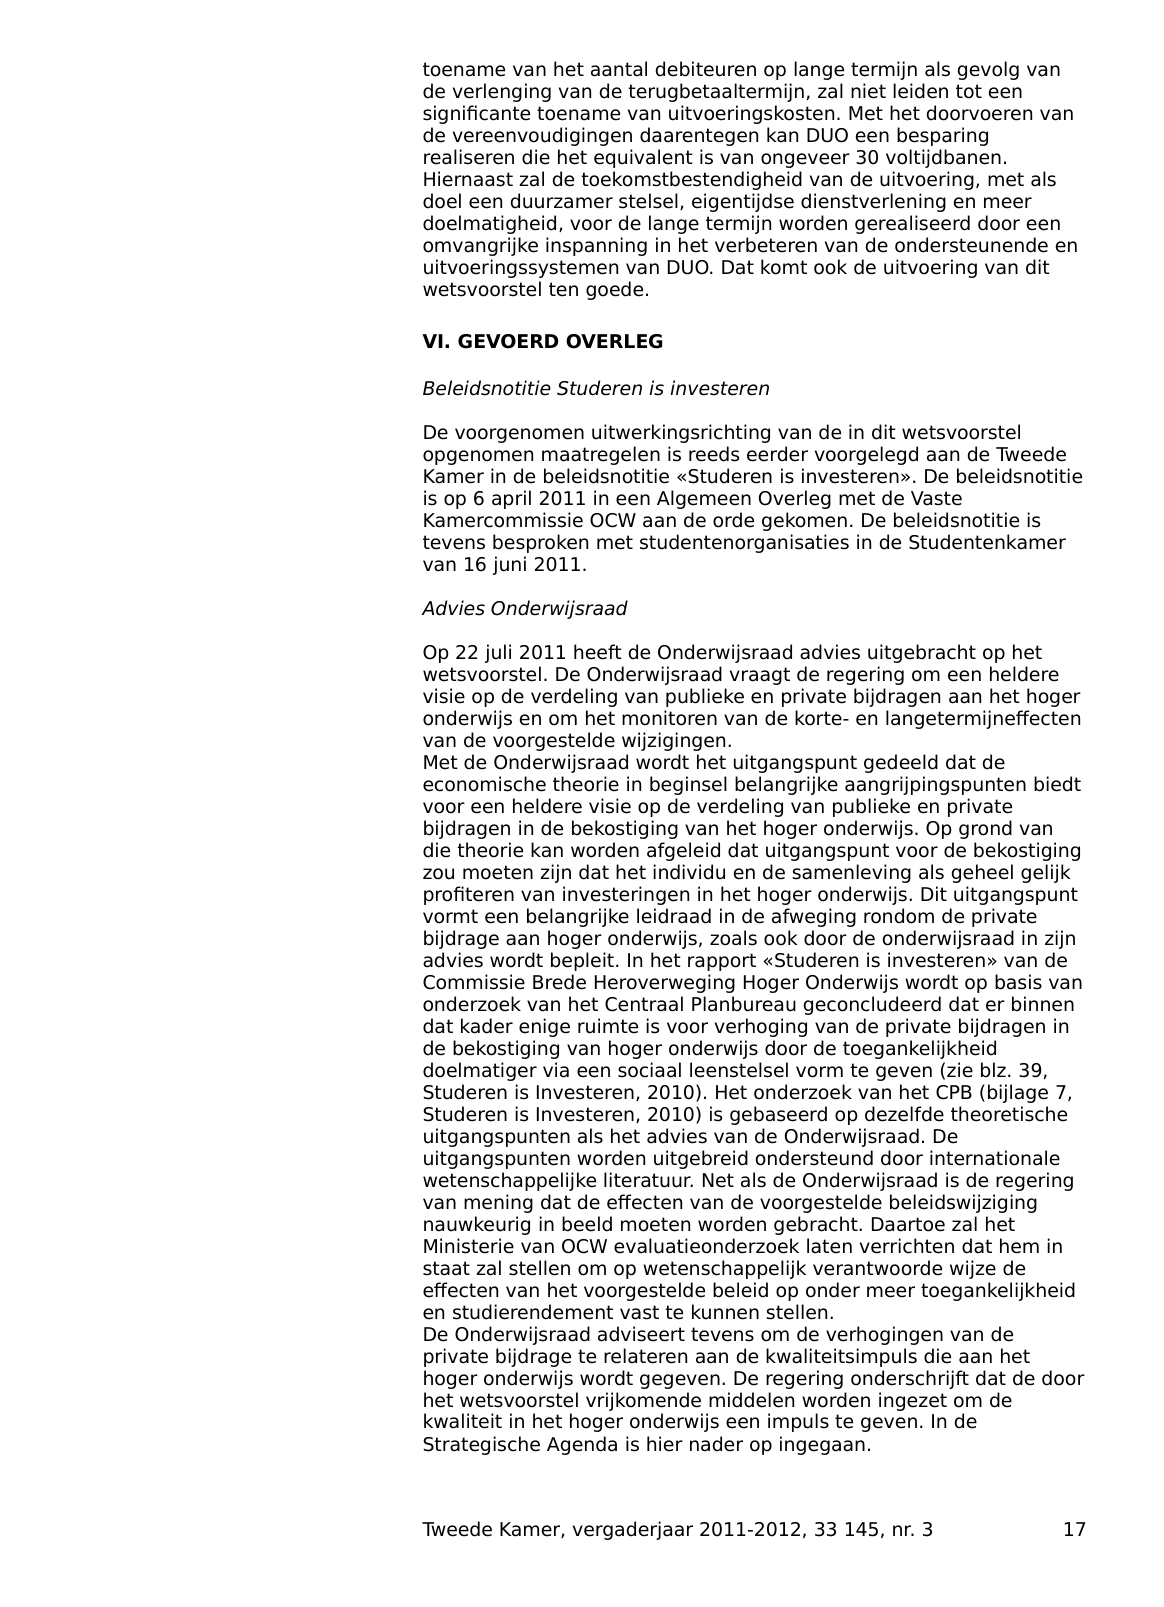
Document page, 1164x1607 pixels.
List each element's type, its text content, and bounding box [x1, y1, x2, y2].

subtitle VI. GEVOERD OVERLEG [422, 331, 1087, 353]
text toename van het aantal debiteuren op lange termijn als gevolg van de verlenging van de terugbetaaltermijn, zal niet leiden tot een significante toename van uitvoeringskosten. Met het doorvoeren van de vereenvoudigingen daarentegen kan DUO een besparing realiseren die het equivalent is van ongeveer 30 voltijdbanen. [422, 59, 1087, 169]
text Op 22 juli 2011 heeft de Onderwijsraad advies uitgebracht op het wetsvoorstel. De Onderwijsraad vraagt de regering om een heldere visie op de verdeling van publieke en private bijdragen aan het hoger onderwijs en om het monitoren van de korte- en langetermijneffecten van de voorgestelde wijzigingen. [422, 642, 1087, 752]
text De voorgenomen uitwerkingsrichting van de in dit wetsvoorstel opgenomen maatregelen is reeds eerder voorgelegd aan de Tweede Kamer in de beleidsnotitie «Studeren is investeren». De beleidsnotitie is op 6 april 2011 in een Algemeen Overleg met de Vaste Kamercommissie OCW aan de orde gekomen. De beleidsnotitie is tevens besproken met studentenorganisaties in de Studentenkamer van 16 juni 2011. [422, 422, 1087, 576]
subtitle Beleidsnotitie Studeren is investeren [422, 378, 1087, 400]
text De Onderwijsraad adviseert tevens om de verhogingen van de private bijdrage te relateren aan de kwaliteitsimpuls die aan het hoger onderwijs wordt gegeven. De regering onderschrijft dat de door het wetsvoorstel vrijkomende middelen worden ingezet om de kwaliteit in het hoger onderwijs een impuls te geven. In de Strategische Agenda is hier nader op ingegaan. [422, 1323, 1087, 1455]
text Hiernaast zal de toekomstbestendigheid van de uitvoering, met als doel een duurzamer stelsel, eigentijdse dienstverlening en meer doelmatigheid, voor de lange termijn worden gerealiseerd door een omvangrijke inspanning in het verbeteren van de ondersteunende en uitvoeringssystemen van DUO. Dat komt ook de uitvoering van dit wetsvoorstel ten goede. [422, 169, 1087, 301]
subtitle Advies Onderwijsraad [422, 598, 1087, 620]
text Met de Onderwijsraad wordt het uitgangspunt gedeeld dat de economische theorie in beginsel belangrijke aangrijpingspunten biedt voor een heldere visie op de verdeling van publieke en private bijdragen in de bekostiging van het hoger onderwijs. Op grond van die theorie kan worden afgeleid dat uitgangspunt voor de bekostiging zou moeten zijn dat het individu en de samenleving als geheel gelijk profiteren van investeringen in het hoger onderwijs. Dit uitgangspunt vormt een belangrijke leidraad in de afweging rondom de private bijdrage aan hoger onderwijs, zoals ook door de onderwijsraad in zijn advies wordt bepleit. In het rapport «Studeren is investeren» van de Commissie Brede Heroverweging Hoger Onderwijs wordt op basis van onderzoek van het Centraal Planbureau geconcludeerd dat er binnen dat kader enige ruimte is voor verhoging van de private bijdragen in de bekostiging van hoger onderwijs door de toegankelijkheid doelmatiger via een sociaal leenstelsel vorm te geven (zie blz. 39, Studeren is Investeren, 2010). Het onderzoek van het CPB (bijlage 7, Studeren is Investeren, 2010) is gebaseerd op dezelfde theoretische uitgangspunten als het advies van de Onderwijsraad. De uitgangspunten worden uitgebreid ondersteund door internationale wetenschappelijke literatuur. Net als de Onderwijsraad is de regering van mening dat de effecten van de voorgestelde beleidswijziging nauwkeurig in beeld moeten worden gebracht. Daartoe zal het Ministerie van OCW evaluatieonderzoek laten verrichten dat hem in staat zal stellen om op wetenschappelijk verantwoorde wijze de effecten van het voorgestelde beleid op onder meer toegankelijkheid en studierendement vast te kunnen stellen. [422, 752, 1087, 1323]
